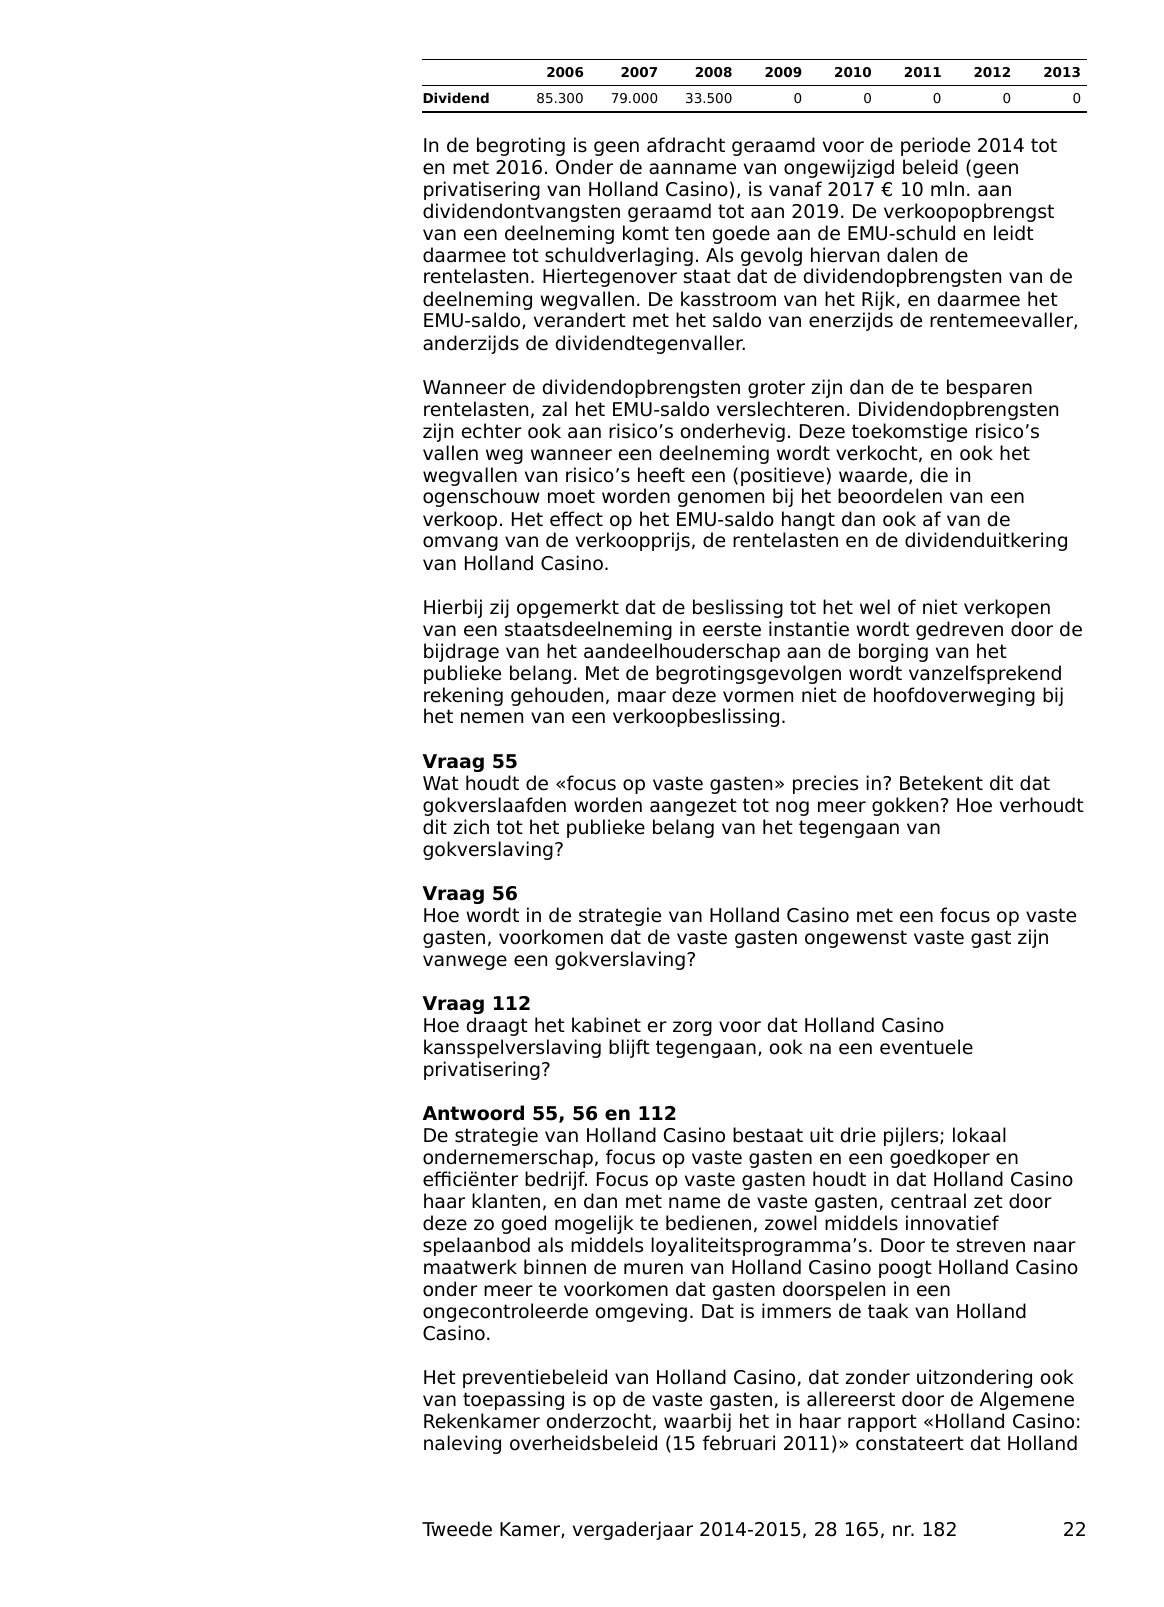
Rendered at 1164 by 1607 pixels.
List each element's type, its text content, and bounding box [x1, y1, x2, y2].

text De strategie van Holland Casino bestaat uit drie pijlers; lokaal ondernemerschap, focus op vaste gasten en een goedkoper en efficiënter bedrijf. Focus op vaste gasten houdt in dat Holland Casino haar klanten, en dan met name de vaste gasten, centraal zet door deze zo goed mogelijk te bedienen, zowel middels innovatief spelaanbod als middels loyaliteitsprogramma’s. Door te streven naar maatwerk binnen de muren van Holland Casino poogt Holland Casino onder meer te voorkomen dat gasten doorspelen in een ongecontroleerde omgeving. Dat is immers de taak van Holland Casino. [422, 1125, 1087, 1345]
text Hoe wordt in de strategie van Holland Casino met een focus op vaste gasten, voorkomen dat de vaste gasten ongewenst vaste gast zijn vanwege een gokverslaving? [422, 905, 1087, 971]
table_cell 33.500 [664, 86, 738, 111]
table_header 2012 [947, 60, 1017, 85]
table_header 2006 [515, 60, 589, 85]
text Wanneer de dividendopbrengsten groter zijn dan de te besparen rentelasten, zal het EMU-saldo verslechteren. Dividendopbrengsten zijn echter ook aan risico’s onderhevig. Deze toekomstige risico’s vallen weg wanneer een deelneming wordt verkocht, en ook het wegvallen van risico’s heeft een (positieve) waarde, die in ogenschouw moet worden genomen bij het beoordelen van een verkoop. Het effect op het EMU-saldo hangt dan ook af van de omvang van de verkoopprijs, de rentelasten en de dividenduitkering van Holland Casino. [422, 377, 1087, 574]
text Vraag 112 [422, 993, 1087, 1015]
table_cell 85.300 [515, 86, 589, 111]
table_header 2010 [808, 60, 877, 85]
table_cell 0 [808, 86, 877, 111]
table_cell 0 [947, 86, 1017, 111]
text Hierbij zij opgemerkt dat de beslissing tot het wel of niet verkopen van een staatsdeelneming in eerste instantie wordt gedreven door de bijdrage van het aandeelhouderschap aan de borging van het publieke belang. Met de begrotingsgevolgen wordt vanzelfsprekend rekening gehouden, maar deze vormen niet de hoofdoverweging bij het nemen van een verkoopbeslissing. [422, 597, 1087, 728]
text Het preventiebeleid van Holland Casino, dat zonder uitzondering ook van toepassing is op de vaste gasten, is allereerst door de Algemene Rekenkamer onderzocht, waarbij het in haar rapport «Holland Casino: naleving overheidsbeleid (15 februari 2011)» constateert dat Holland [422, 1367, 1087, 1455]
text Hoe draagt het kabinet er zorg voor dat Holland Casino kansspelverslaving blijft tegengaan, ook na een eventuele privatisering? [422, 1015, 1087, 1081]
table_cell 0 [1017, 86, 1087, 111]
table_header 2009 [738, 60, 808, 85]
table_cell 0 [878, 86, 947, 111]
table_header 2007 [590, 60, 664, 85]
table_cell 79.000 [590, 86, 664, 111]
text Vraag 56 [422, 883, 1087, 905]
table_cell Dividend [422, 86, 515, 111]
table_cell 0 [738, 86, 808, 111]
text Vraag 55 [422, 751, 1087, 773]
table_header 2013 [1017, 60, 1087, 85]
table_header 2008 [664, 60, 738, 85]
text Antwoord 55, 56 en 112 [422, 1103, 1087, 1125]
table_header 2011 [878, 60, 947, 85]
text Wat houdt de «focus op vaste gasten» precies in? Betekent dit dat gokverslaafden worden aangezet tot nog meer gokken? Hoe verhoudt dit zich tot het publieke belang van het tegengaan van gokverslaving? [422, 773, 1087, 861]
text In de begroting is geen afdracht geraamd voor de periode 2014 tot en met 2016. Onder de aanname van ongewijzigd beleid (geen privatisering van Holland Casino), is vanaf 2017 € 10 mln. aan dividendontvangsten geraamd tot aan 2019. De verkoopopbrengst van een deelneming komt ten goede aan de EMU-schuld en leidt daarmee tot schuldverlaging. Als gevolg hiervan dalen de rentelasten. Hiertegenover staat dat de dividendopbrengsten van de deelneming wegvallen. De kasstroom van het Rijk, en daarmee het EMU-saldo, verandert met het saldo van enerzijds de rentemeevaller, anderzijds de dividendtegenvaller. [422, 134, 1087, 354]
table_header [422, 60, 515, 85]
